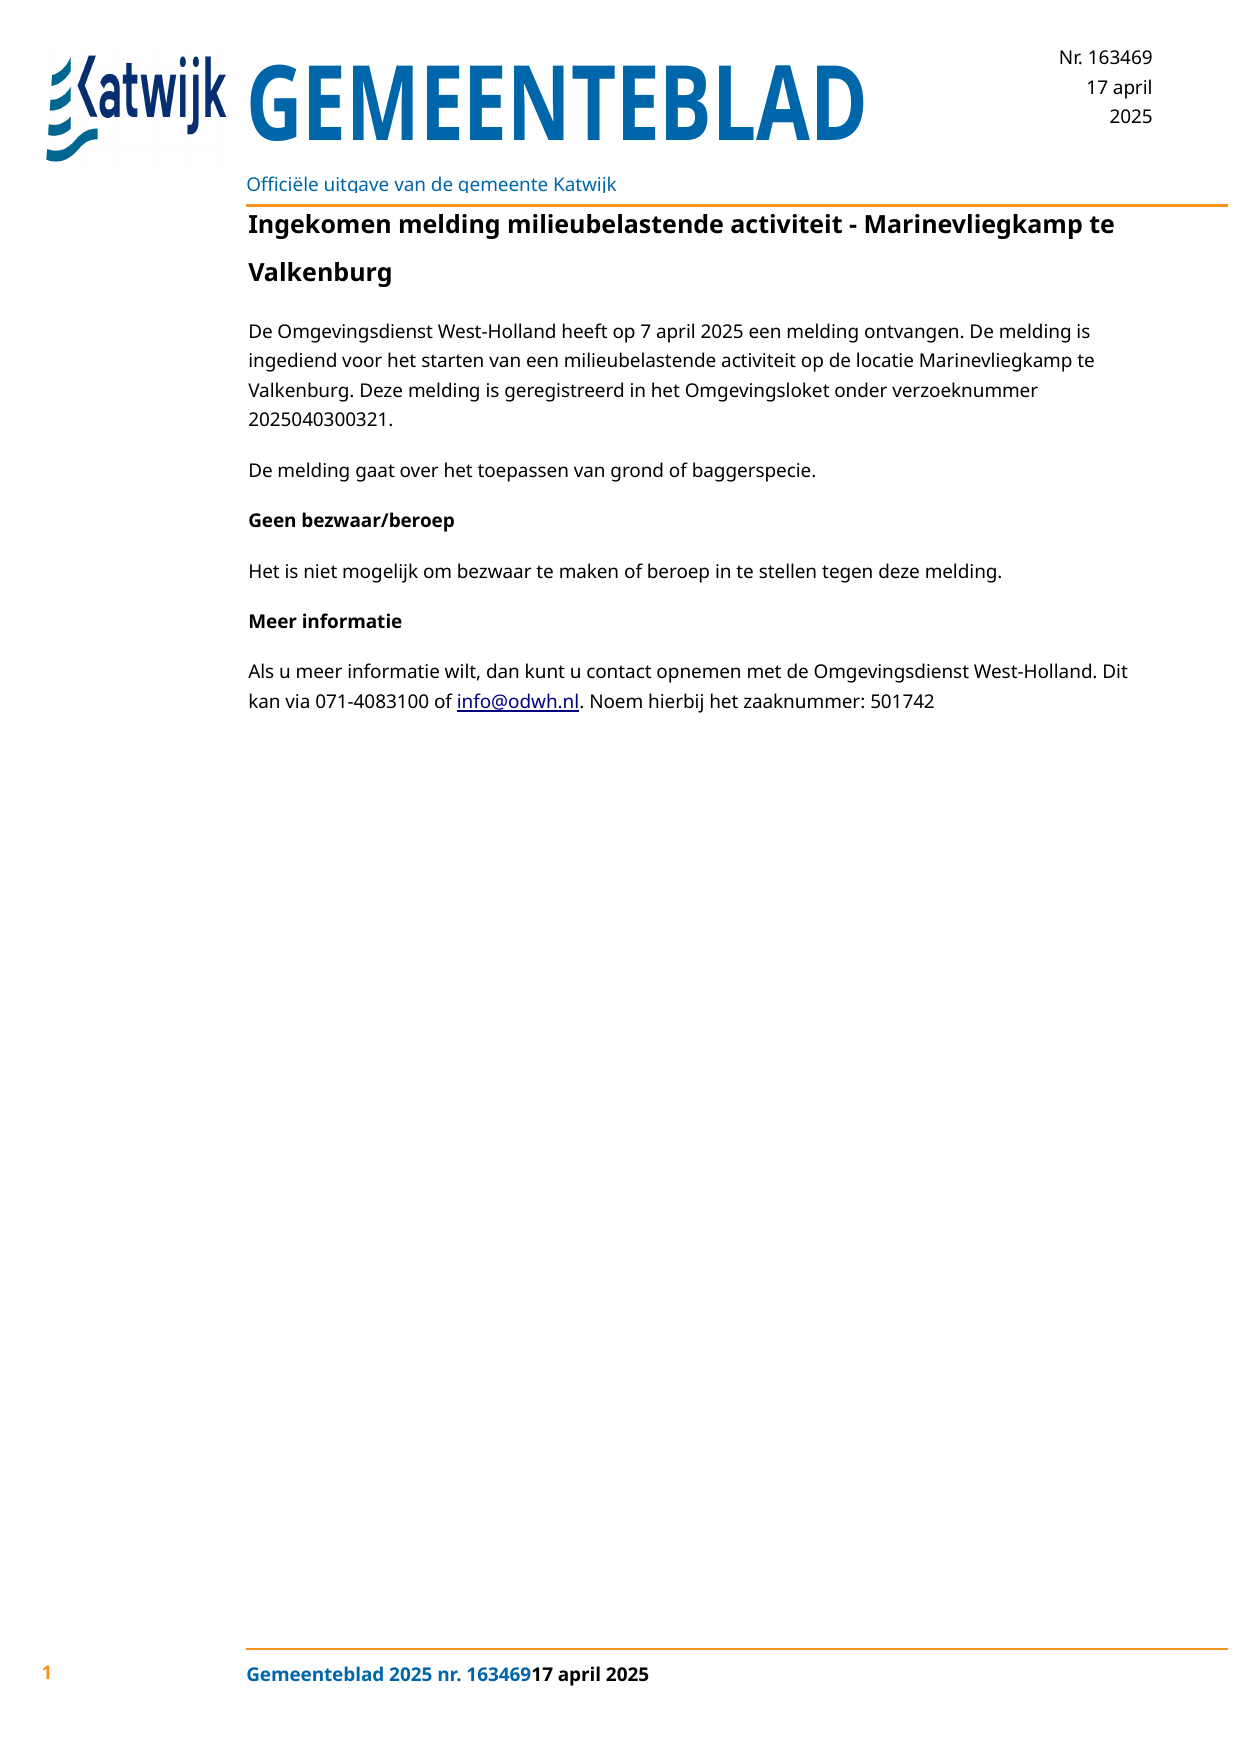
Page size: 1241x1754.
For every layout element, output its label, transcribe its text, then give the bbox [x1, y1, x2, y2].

text Het is niet mogelijk om bezwaar te maken of beroep in te stellen tegen deze melding. [248, 558, 1152, 584]
picture [41, 47, 231, 172]
text Meer informatie [248, 608, 1152, 634]
text De melding gaat over het toepassen van grond of baggerspecie. [248, 457, 1152, 483]
text De Omgevingsdienst West-Holland heeft op 7 april 2025 een melding ontvangen. De melding is ingediend voor het starten van een milieubelastende activiteit op de locatie Marinevliegkamp te Valkenburg. Deze melding is geregistreerd in het Omgevingsloket onder verzoeknummer 2025040300321. [248, 318, 1152, 432]
text Ingekomen melding milieubelastende activiteit - Marinevliegkamp te Valkenburg [248, 207, 1152, 288]
text Geen bezwaar/beroep [248, 507, 1152, 533]
text Als u meer informatie wilt, dan kunt u contact opnemen met de Omgevingsdienst West-Holland. Dit kan via 071-4083100 of info@odwh.nl. Noem hierbij het zaaknummer: 501742 [248, 659, 1152, 714]
